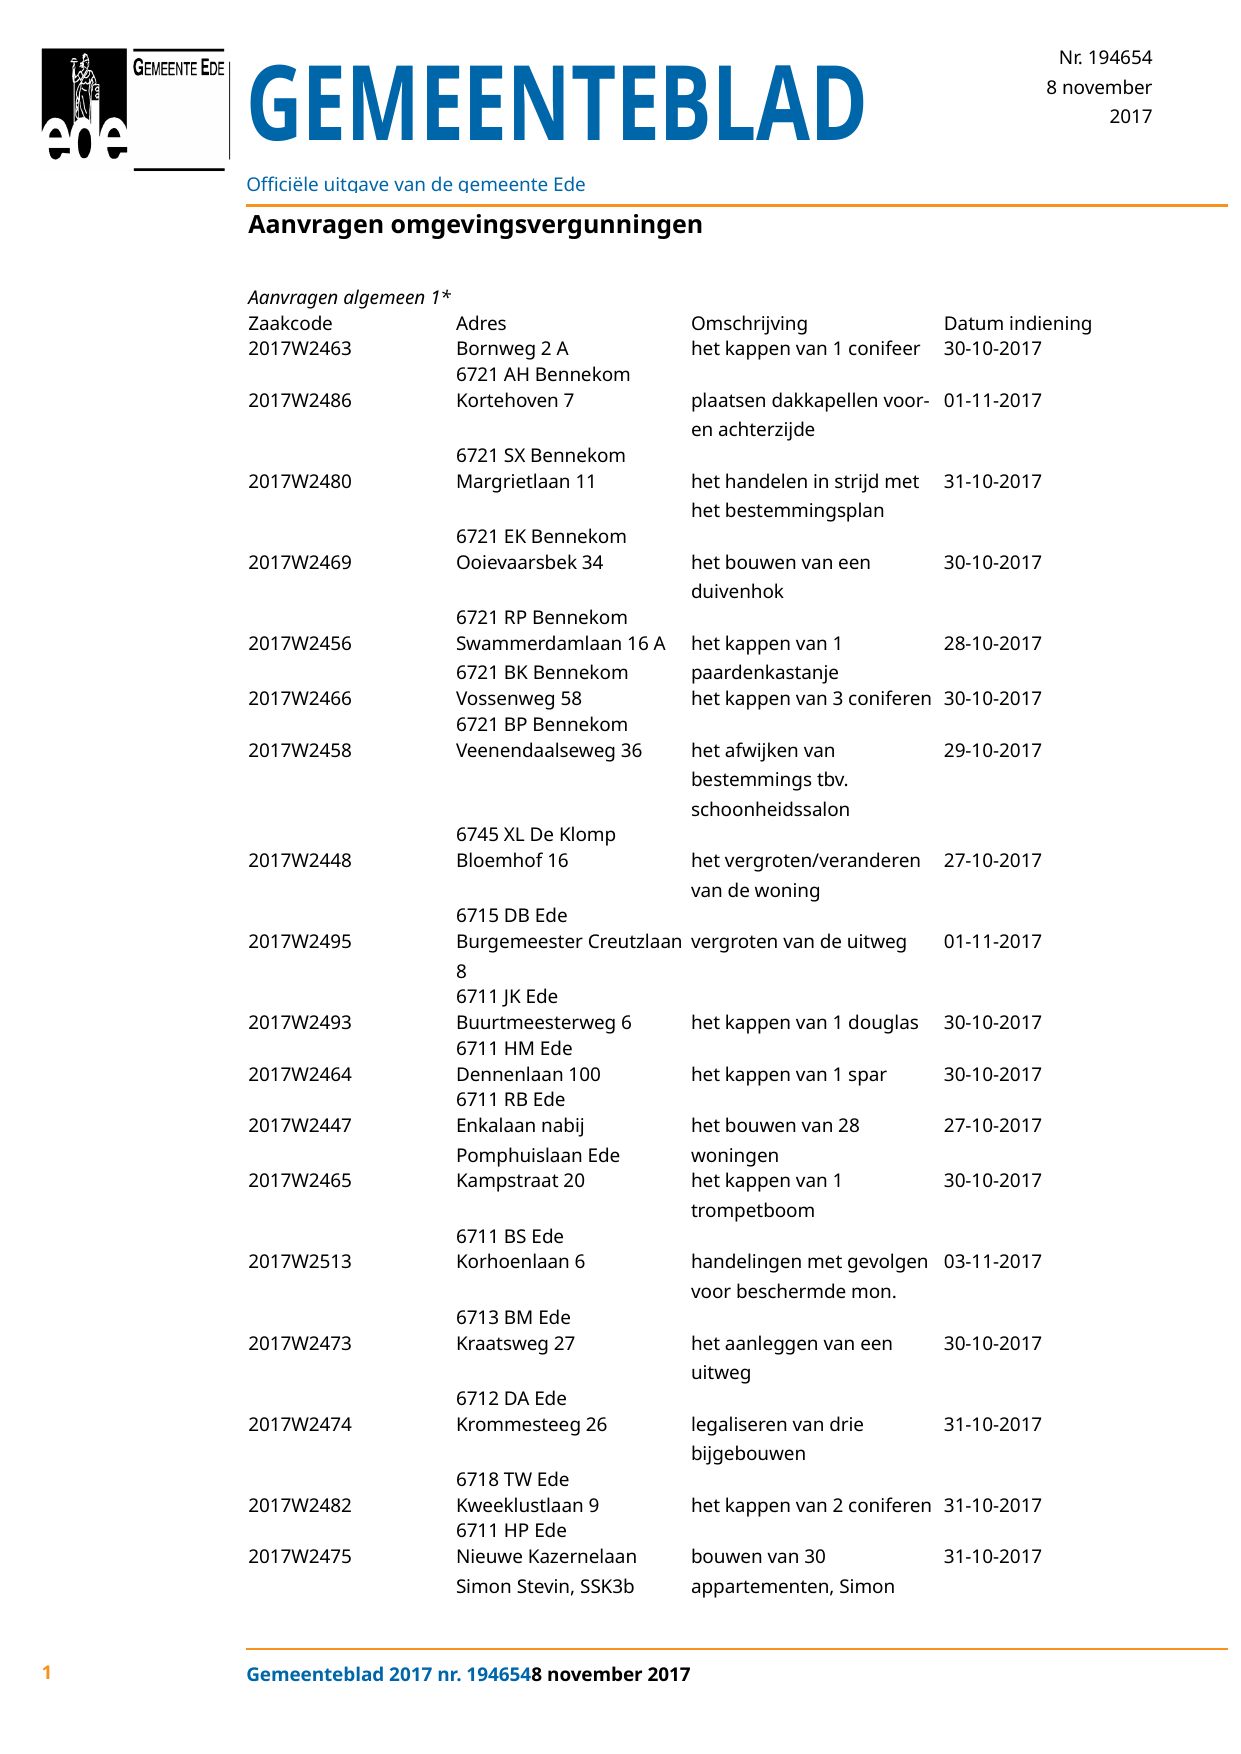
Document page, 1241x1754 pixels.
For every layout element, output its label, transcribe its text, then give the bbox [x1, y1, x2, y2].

picture [41, 47, 231, 172]
table_cell 28-10-2017 [944, 630, 1152, 685]
table_cell 2017W2469 [248, 549, 456, 604]
table_cell 2017W2495 [248, 929, 456, 984]
table_cell plaatsen dakkapellen voor- en achterzijde [691, 387, 944, 442]
table_cell [248, 523, 456, 549]
table_cell 03-11-2017 [944, 1249, 1152, 1304]
table_cell [691, 903, 944, 928]
table_cell [691, 1304, 944, 1330]
table_cell 2017W2486 [248, 387, 456, 442]
table_cell 31-10-2017 [944, 1543, 1152, 1599]
table_cell 30-10-2017 [944, 1061, 1152, 1087]
table_cell het afwijken van bestemmings tbv. schoonheidssalon [691, 737, 944, 822]
table_cell Kortehoven 7 [456, 387, 691, 442]
table_cell [691, 822, 944, 847]
table_cell [248, 361, 456, 387]
table_cell 30-10-2017 [944, 685, 1152, 711]
table_cell het kappen van 3 coniferen [691, 685, 944, 711]
table_cell 6711 HP Ede [456, 1518, 691, 1543]
table_cell 30-10-2017 [944, 1330, 1152, 1385]
table_cell 2017W2480 [248, 468, 456, 523]
table_cell [944, 1466, 1152, 1492]
table_cell 6721 AH Bennekom [456, 361, 691, 387]
table_cell [691, 711, 944, 737]
table_cell [248, 604, 456, 630]
table_cell Kraatsweg 27 [456, 1330, 691, 1385]
table_cell [248, 984, 456, 1009]
table_cell het vergroten/veranderen van de woning [691, 848, 944, 903]
table_cell Nieuwe Kazernelaan Simon Stevin, SSK3b [456, 1543, 691, 1599]
table_cell 30-10-2017 [944, 1168, 1152, 1223]
table_cell 6721 SX Bennekom [456, 442, 691, 468]
table_cell het kappen van 1 trompetboom [691, 1168, 944, 1223]
table_cell het kappen van 1 conifeer [691, 335, 944, 361]
table_cell 2017W2513 [248, 1249, 456, 1304]
table_cell [691, 442, 944, 468]
table_cell 2017W2493 [248, 1010, 456, 1035]
table_cell Swammerdamlaan 16 A 6721 BK Bennekom [456, 630, 691, 685]
table_cell Buurtmeesterweg 6 [456, 1010, 691, 1035]
table_cell [944, 903, 1152, 928]
table_cell [944, 1087, 1152, 1112]
table_cell [248, 903, 456, 928]
table_cell 6711 RB Ede [456, 1087, 691, 1112]
text Aanvragen omgevingsvergunningen [248, 207, 1152, 241]
table_cell 2017W2464 [248, 1061, 456, 1087]
table_cell vergroten van de uitweg [691, 929, 944, 984]
table_cell [944, 1304, 1152, 1330]
table_cell 31-10-2017 [944, 1492, 1152, 1518]
table_cell Korhoenlaan 6 [456, 1249, 691, 1304]
table_cell het kappen van 1 paardenkastanje [691, 630, 944, 685]
table_cell Bloemhof 16 [456, 848, 691, 903]
table_cell [248, 1385, 456, 1411]
table_cell [248, 1466, 456, 1492]
table_header Omschrijving [691, 310, 944, 335]
table_cell 2017W2463 [248, 335, 456, 361]
table_cell het kappen van 1 douglas [691, 1010, 944, 1035]
table_cell [944, 442, 1152, 468]
table_cell [248, 1304, 456, 1330]
table_cell 2017W2465 [248, 1168, 456, 1223]
table_header Adres [456, 310, 691, 335]
table_cell [944, 1035, 1152, 1061]
table_cell 31-10-2017 [944, 1411, 1152, 1466]
table_cell [944, 1385, 1152, 1411]
table_cell 01-11-2017 [944, 929, 1152, 984]
table_cell 27-10-2017 [944, 1113, 1152, 1168]
table_cell [248, 442, 456, 468]
table_cell [691, 1518, 944, 1543]
table_cell legaliseren van drie bijgebouwen [691, 1411, 944, 1466]
table_cell [248, 711, 456, 737]
table_cell 29-10-2017 [944, 737, 1152, 822]
table_cell het kappen van 2 coniferen [691, 1492, 944, 1518]
table_cell het bouwen van een duivenhok [691, 549, 944, 604]
table_cell 6745 XL De Klomp [456, 822, 691, 847]
table_cell 2017W2447 [248, 1113, 456, 1168]
table_cell 30-10-2017 [944, 335, 1152, 361]
table_header Zaakcode [248, 310, 456, 335]
table_cell het aanleggen van een uitweg [691, 1330, 944, 1385]
table_cell [691, 523, 944, 549]
table_cell het bouwen van 28 woningen [691, 1113, 944, 1168]
table_cell [944, 1518, 1152, 1543]
table_cell 2017W2474 [248, 1411, 456, 1466]
table_cell [944, 523, 1152, 549]
table_cell 2017W2448 [248, 848, 456, 903]
table_cell [944, 984, 1152, 1009]
table_cell [248, 1035, 456, 1061]
table_cell Enkalaan nabij Pomphuislaan Ede [456, 1113, 691, 1168]
table_cell 6721 BP Bennekom [456, 711, 691, 737]
table_cell [944, 604, 1152, 630]
table_cell [944, 361, 1152, 387]
table_cell Burgemeester Creutzlaan 8 [456, 929, 691, 984]
table_cell 6715 DB Ede [456, 903, 691, 928]
table_cell Margrietlaan 11 [456, 468, 691, 523]
table_cell [691, 1087, 944, 1112]
table_cell Vossenweg 58 [456, 685, 691, 711]
table_header Datum indiening [944, 310, 1152, 335]
table_cell Ooievaarsbek 34 [456, 549, 691, 604]
table_cell 2017W2473 [248, 1330, 456, 1385]
table_cell 6711 HM Ede [456, 1035, 691, 1061]
table_cell Veenendaalseweg 36 [456, 737, 691, 822]
table_cell handelingen met gevolgen voor beschermde mon. [691, 1249, 944, 1304]
table_cell [691, 1466, 944, 1492]
table_cell 6721 EK Bennekom [456, 523, 691, 549]
table_cell [691, 604, 944, 630]
table_cell [691, 984, 944, 1009]
table_cell 01-11-2017 [944, 387, 1152, 442]
table_cell Kampstraat 20 [456, 1168, 691, 1223]
table_cell het handelen in strijd met het bestemmingsplan [691, 468, 944, 523]
table_cell 2017W2458 [248, 737, 456, 822]
table_cell 27-10-2017 [944, 848, 1152, 903]
table_cell 30-10-2017 [944, 549, 1152, 604]
table_cell Dennenlaan 100 [456, 1061, 691, 1087]
table_cell [691, 1385, 944, 1411]
table_cell [944, 1223, 1152, 1249]
table_cell 2017W2466 [248, 685, 456, 711]
table_cell 6711 JK Ede [456, 984, 691, 1009]
table_cell [691, 1223, 944, 1249]
table_cell Krommesteeg 26 [456, 1411, 691, 1466]
table_cell Kweeklustlaan 9 [456, 1492, 691, 1518]
table_cell [248, 1223, 456, 1249]
table_cell [944, 822, 1152, 847]
table_cell 2017W2475 [248, 1543, 456, 1599]
table_cell het kappen van 1 spar [691, 1061, 944, 1087]
table_cell [248, 822, 456, 847]
table_cell 30-10-2017 [944, 1010, 1152, 1035]
table_cell 6718 TW Ede [456, 1466, 691, 1492]
table_cell [691, 361, 944, 387]
table_cell [248, 1518, 456, 1543]
table_cell 2017W2456 [248, 630, 456, 685]
table_cell 31-10-2017 [944, 468, 1152, 523]
table_cell 6712 DA Ede [456, 1385, 691, 1411]
table_cell [248, 1087, 456, 1112]
table_cell bouwen van 30 appartementen, Simon [691, 1543, 944, 1599]
table_cell Bornweg 2 A [456, 335, 691, 361]
table_cell 6713 BM Ede [456, 1304, 691, 1330]
table_cell 6711 BS Ede [456, 1223, 691, 1249]
table_cell 6721 RP Bennekom [456, 604, 691, 630]
table_cell 2017W2482 [248, 1492, 456, 1518]
text Aanvragen algemeen 1* [248, 284, 1152, 309]
table_cell [691, 1035, 944, 1061]
table_cell [944, 711, 1152, 737]
